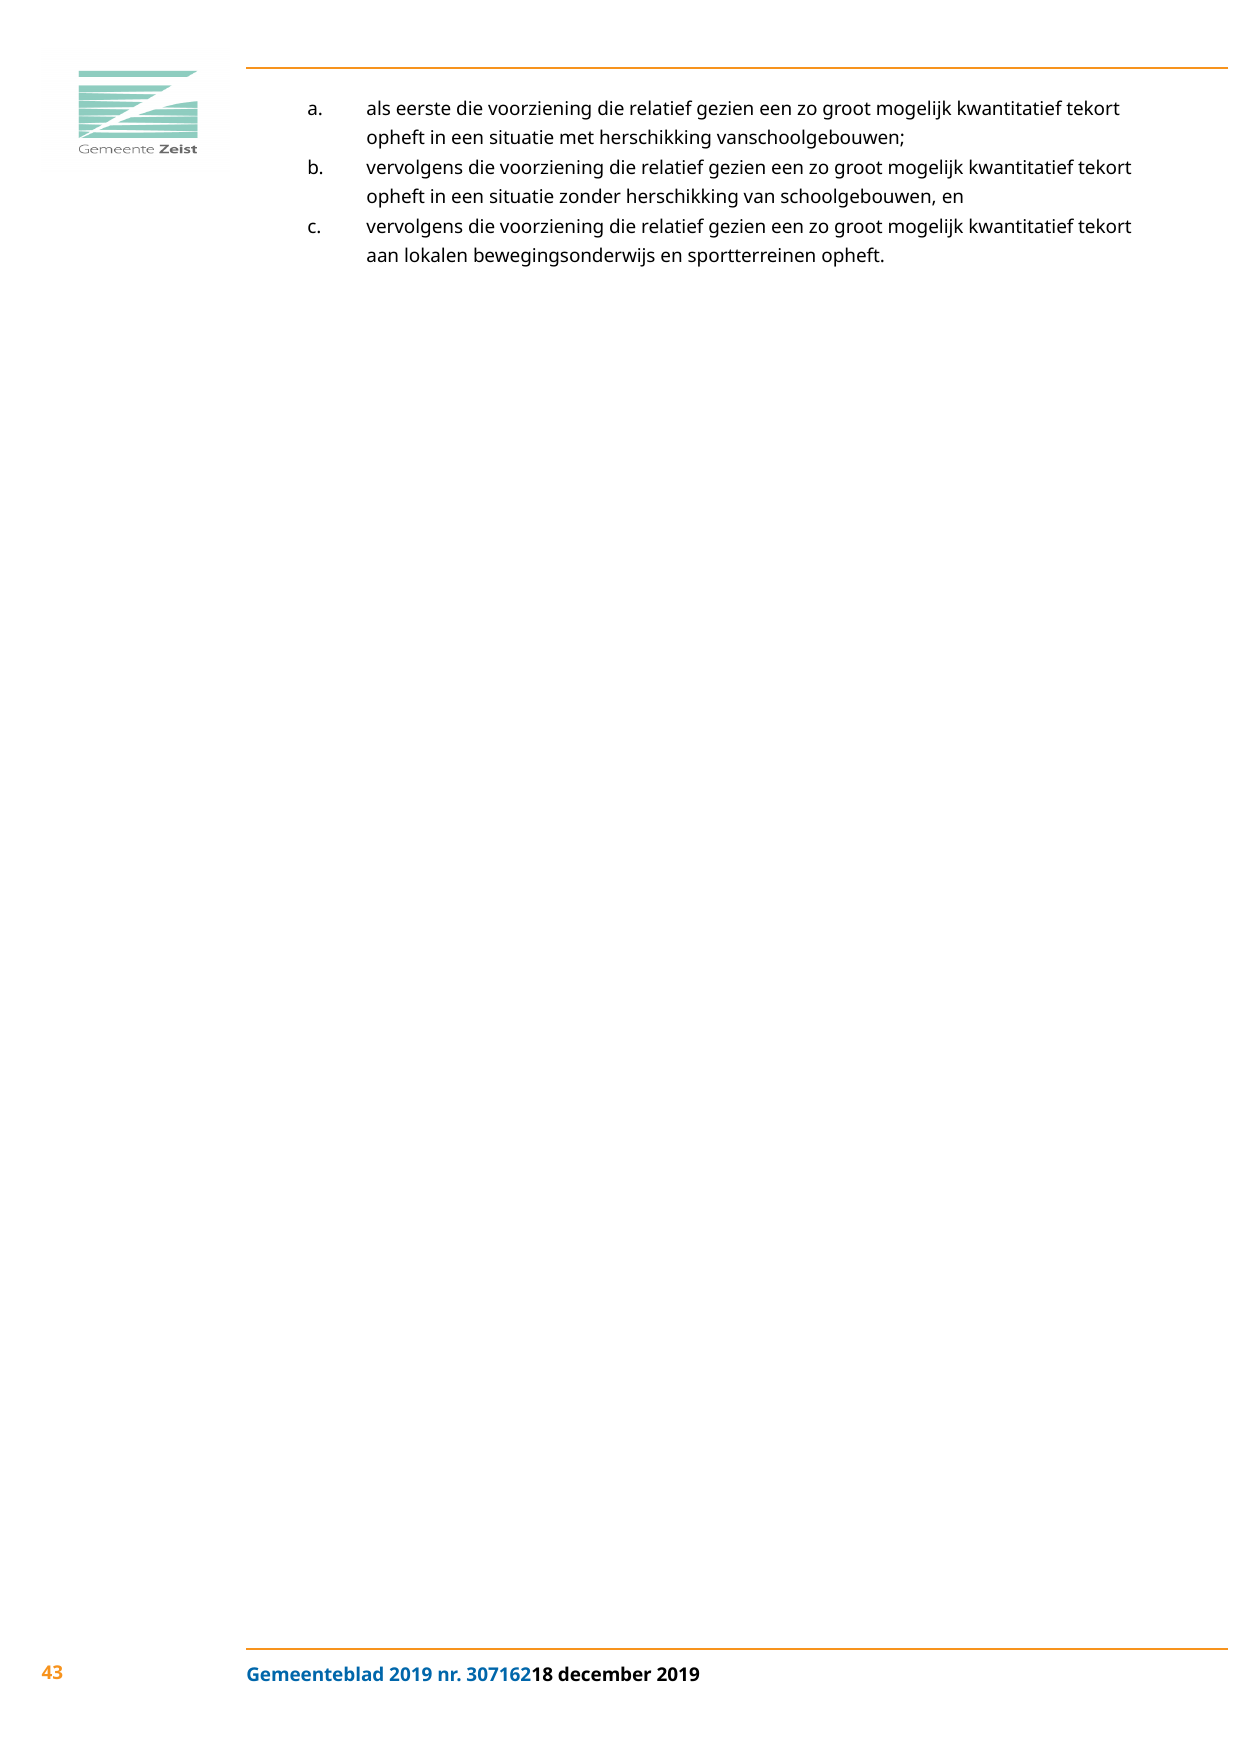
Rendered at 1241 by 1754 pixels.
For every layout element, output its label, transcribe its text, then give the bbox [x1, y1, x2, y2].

list vervolgens die voorziening die relatief gezien een zo groot mogelijk kwantitatief tekort aan lokalen bewegingsonderwijs en sportterreinen opheft. [307, 213, 1152, 268]
list vervolgens die voorziening die relatief gezien een zo groot mogelijk kwantitatief tekort opheft in een situatie zonder herschikking van schoolgebouwen, en [307, 154, 1152, 209]
picture [41, 47, 231, 172]
list als eerste die voorziening die relatief gezien een zo groot mogelijk kwantitatief tekort opheft in een situatie met herschikking vanschoolgebouwen; [307, 95, 1152, 150]
